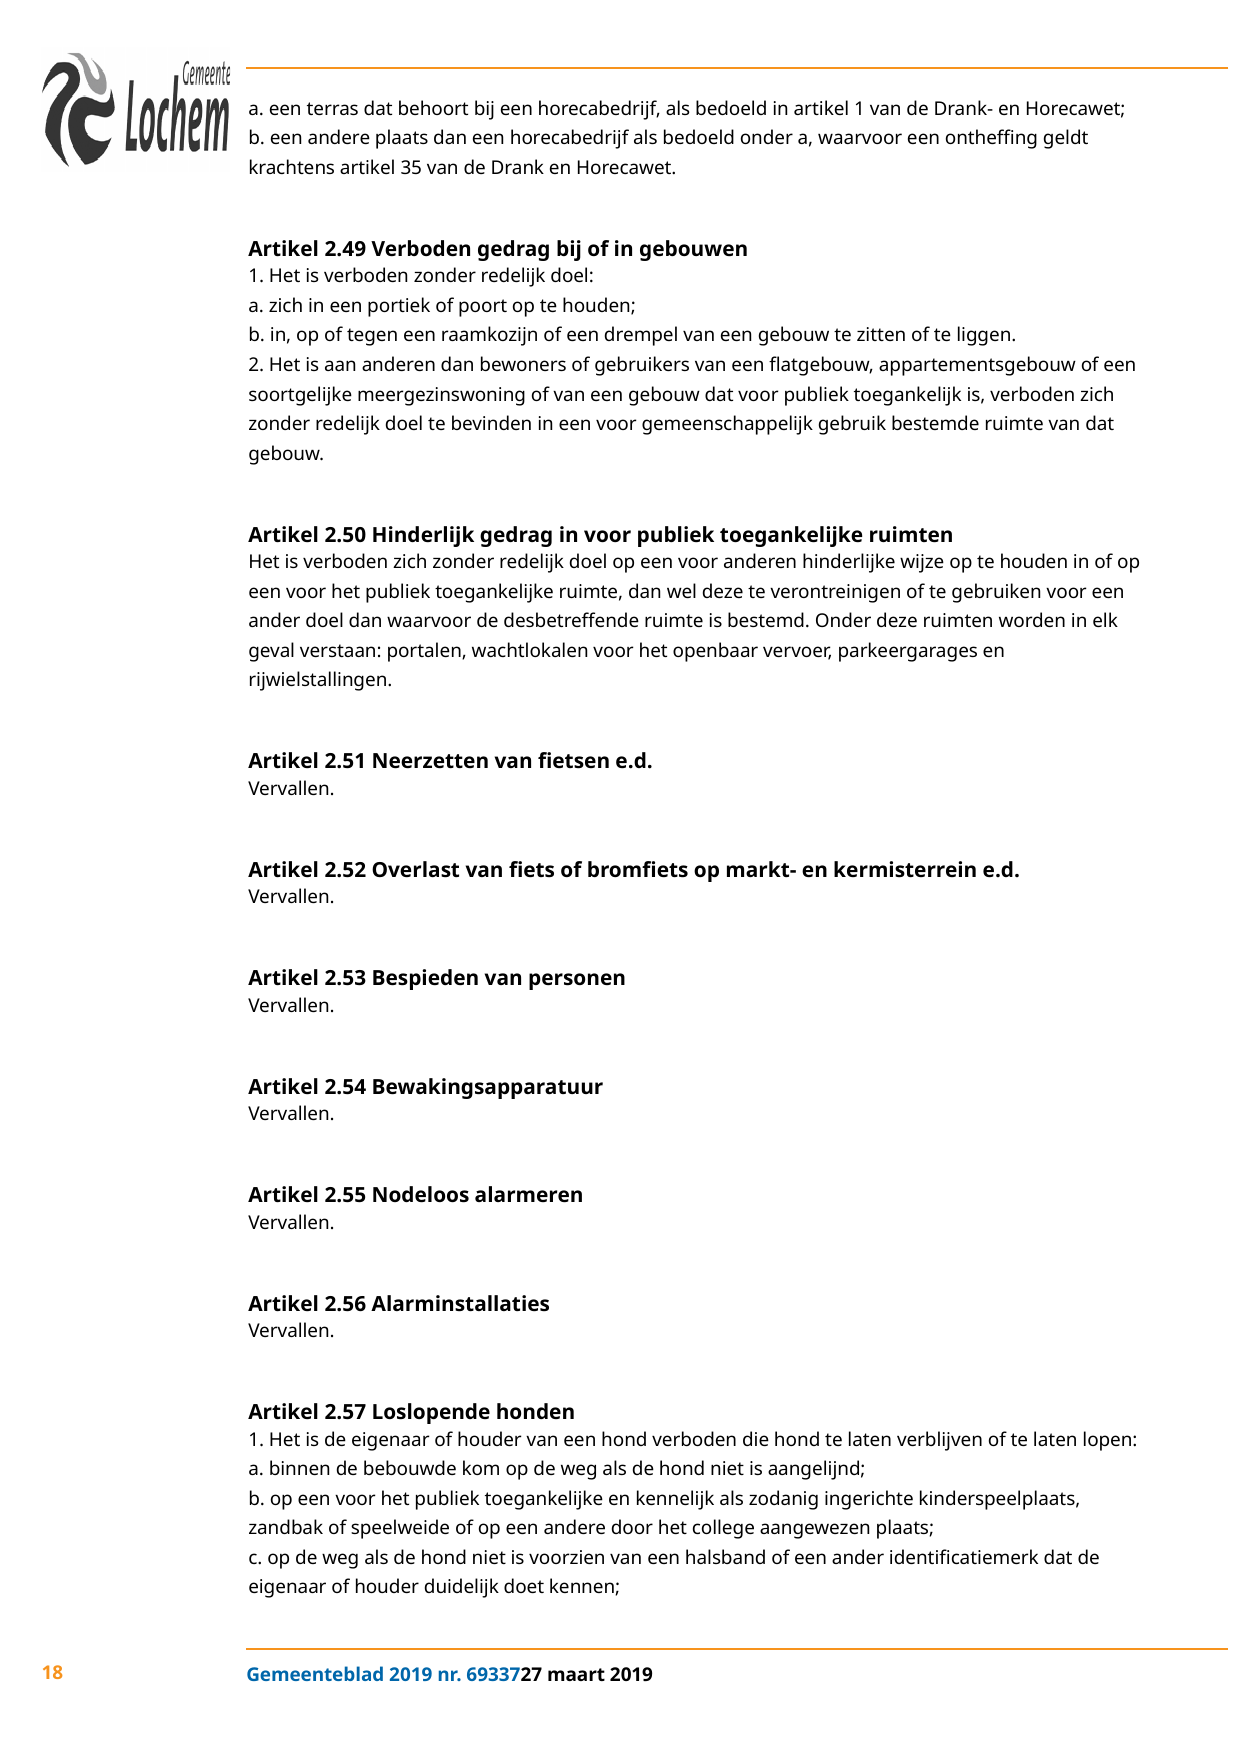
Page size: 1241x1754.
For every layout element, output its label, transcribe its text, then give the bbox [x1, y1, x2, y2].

text Artikel 2.49 Verboden gedrag bij of in gebouwen [248, 234, 1152, 262]
text Artikel 2.56 Alarminstallaties [248, 1289, 1152, 1317]
text Vervallen. [248, 1209, 1152, 1234]
text Vervallen. [248, 883, 1152, 909]
text Vervallen. [248, 775, 1152, 801]
text b. een andere plaats dan een horecabedrijf als bedoeld onder a, waarvoor een ontheffing geldt krachtens artikel 35 van de Drank en Horecawet. [248, 124, 1152, 180]
text 2. Het is aan anderen dan bewoners of gebruikers van een flatgebouw, appartementsgebouw of een soortgelijke meergezinswoning of van een gebouw dat voor publiek toegankelijk is, verboden zich zonder redelijk doel te bevinden in een voor gemeenschappelijk gebruik bestemde ruimte van dat gebouw. [248, 351, 1152, 466]
text Artikel 2.53 Bespieden van personen [248, 963, 1152, 992]
text a. een terras dat behoort bij een horecabedrijf, als bedoeld in artikel 1 van de Drank- en Horecawet; [248, 95, 1152, 121]
text Artikel 2.52 Overlast van fiets of bromfiets op markt- en kermisterrein e.d. [248, 855, 1152, 883]
picture [41, 47, 231, 172]
text 1. Het is verboden zonder redelijk doel: [248, 262, 1152, 288]
text 1. Het is de eigenaar of houder van een hond verboden die hond te laten verblijven of te laten lopen: [248, 1426, 1152, 1451]
text a. zich in een portiek of poort op te houden; [248, 292, 1152, 318]
text Vervallen. [248, 1100, 1152, 1126]
text Artikel 2.51 Neerzetten van fietsen e.d. [248, 747, 1152, 775]
text b. op een voor het publiek toegankelijke en kennelijk als zodanig ingerichte kinderspeelplaats, zandbak of speelweide of op een andere door het college aangewezen plaats; [248, 1485, 1152, 1540]
text b. in, op of tegen een raamkozijn of een drempel van een gebouw te zitten of te liggen. [248, 322, 1152, 347]
text Het is verboden zich zonder redelijk doel op een voor anderen hinderlijke wijze op te houden in of op een voor het publiek toegankelijke ruimte, dan wel deze te verontreinigen of te gebruiken voor een ander doel dan waarvoor de desbetreffende ruimte is bestemd. Onder deze ruimten worden in elk geval verstaan: portalen, wachtlokalen voor het openbaar vervoer, parkeergarages en rijwielstallingen. [248, 548, 1152, 692]
text a. binnen de bebouwde kom op de weg als de hond niet is aangelijnd; [248, 1455, 1152, 1481]
text Artikel 2.50 Hinderlijk gedrag in voor publiek toegankelijke ruimten [248, 520, 1152, 548]
text Vervallen. [248, 1317, 1152, 1343]
text Vervallen. [248, 992, 1152, 1018]
text Artikel 2.54 Bewakingsapparatuur [248, 1072, 1152, 1100]
text Artikel 2.57 Loslopende honden [248, 1397, 1152, 1426]
text c. op de weg als de hond niet is voorzien van een halsband of een ander identificatiemerk dat de eigenaar of houder duidelijk doet kennen; [248, 1544, 1152, 1599]
text Artikel 2.55 Nodeloos alarmeren [248, 1180, 1152, 1209]
